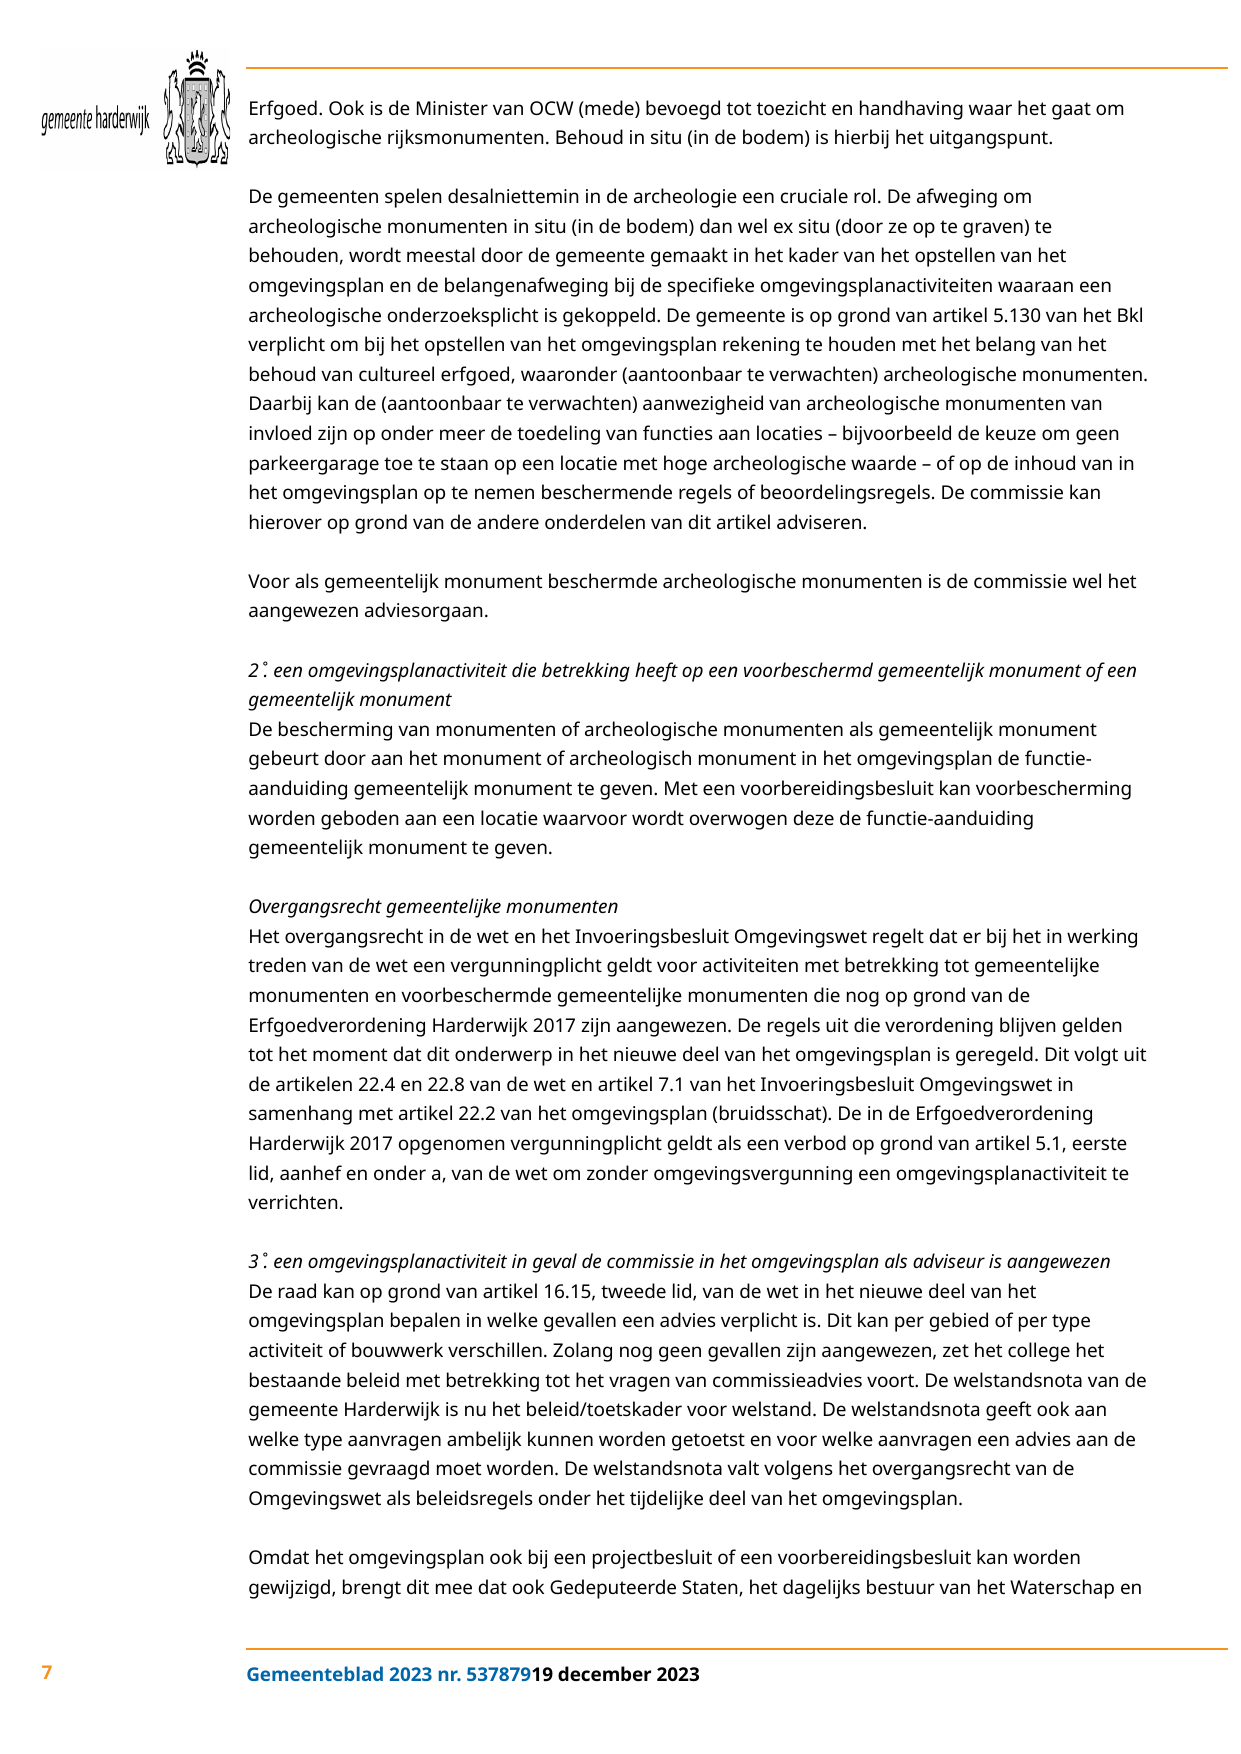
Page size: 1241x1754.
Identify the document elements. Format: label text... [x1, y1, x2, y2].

text 3 ̊. een omgevingsplanactiviteit in geval de commissie in het omgevingsplan als adviseur is aangewezen [248, 1248, 1152, 1274]
text Het overgangsrecht in de wet en het Invoeringsbesluit Omgevingswet regelt dat er bij het in werking treden van de wet een vergunningplicht geldt voor activiteiten met betrekking tot gemeentelijke monumenten en voorbeschermde gemeentelijke monumenten die nog op grond van de Erfgoedverordening Harderwijk 2017 zijn aangewezen. De regels uit die verordening blijven gelden tot het moment dat dit onderwerp in het nieuwe deel van het omgevingsplan is geregeld. Dit volgt uit de artikelen 22.4 en 22.8 van de wet en artikel 7.1 van het Invoeringsbesluit Omgevingswet in samenhang met artikel 22.2 van het omgevingsplan (bruidsschat). De in de Erfgoedverordening Harderwijk 2017 opgenomen vergunningplicht geldt als een verbod op grond van artikel 5.1, eerste lid, aanhef en onder a, van de wet om zonder omgevingsvergunning een omgevingsplanactiviteit te verrichten. [248, 923, 1152, 1215]
text Voor als gemeentelijk monument beschermde archeologische monumenten is de commissie wel het aangewezen adviesorgaan. [248, 568, 1152, 623]
picture [41, 47, 231, 172]
text De gemeenten spelen desalniettemin in de archeologie een cruciale rol. De afweging om archeologische monumenten in situ (in de bodem) dan wel ex situ (door ze op te graven) te behouden, wordt meestal door de gemeente gemaakt in het kader van het opstellen van het omgevingsplan en de belangenafweging bij de specifieke omgevingsplanactiviteiten waaraan een archeologische onderzoeksplicht is gekoppeld. De gemeente is op grond van artikel 5.130 van het Bkl verplicht om bij het opstellen van het omgevingsplan rekening te houden met het belang van het behoud van cultureel erfgoed, waaronder (aantoonbaar te verwachten) archeologische monumenten. Daarbij kan de (aantoonbaar te verwachten) aanwezigheid van archeologische monumenten van invloed zijn op onder meer de toedeling van functies aan locaties – bijvoorbeeld de keuze om geen parkeergarage toe te staan op een locatie met hoge archeologische waarde – of op de inhoud van in het omgevingsplan op te nemen beschermende regels of beoordelingsregels. De commissie kan hierover op grond van de andere onderdelen van dit artikel adviseren. [248, 183, 1152, 535]
text De raad kan op grond van artikel 16.15, tweede lid, van de wet in het nieuwe deel van het omgevingsplan bepalen in welke gevallen een advies verplicht is. Dit kan per gebied of per type activiteit of bouwwerk verschillen. Zolang nog geen gevallen zijn aangewezen, zet het college het bestaande beleid met betrekking tot het vragen van commissieadvies voort. De welstandsnota van de gemeente Harderwijk is nu het beleid/toetskader voor welstand. De welstandsnota geeft ook aan welke type aanvragen ambelijk kunnen worden getoetst en voor welke aanvragen een advies aan de commissie gevraagd moet worden. De welstandsnota valt volgens het overgangsrecht van de Omgevingswet als beleidsregels onder het tijdelijke deel van het omgevingsplan. [248, 1278, 1152, 1511]
text 2 ̊. een omgevingsplanactiviteit die betrekking heeft op een voorbeschermd gemeentelijk monument of een gemeentelijk monument [248, 657, 1152, 712]
text Overgangsrecht gemeentelijke monumenten [248, 893, 1152, 919]
text Erfgoed. Ook is de Minister van OCW (mede) bevoegd tot toezicht en handhaving waar het gaat om archeologische rijksmonumenten. Behoud in situ (in de bodem) is hierbij het uitgangspunt. [248, 95, 1152, 150]
text De bescherming van monumenten of archeologische monumenten als gemeentelijk monument gebeurt door aan het monument of archeologisch monument in het omgevingsplan de functie-aanduiding gemeentelijk monument te geven. Met een voorbereidingsbesluit kan voorbescherming worden geboden aan een locatie waarvoor wordt overwogen deze de functie-aanduiding gemeentelijk monument te geven. [248, 716, 1152, 860]
text Omdat het omgevingsplan ook bij een projectbesluit of een voorbereidingsbesluit kan worden gewijzigd, brengt dit mee dat ook Gedeputeerde Staten, het dagelijks bestuur van het Waterschap en [248, 1544, 1152, 1600]
